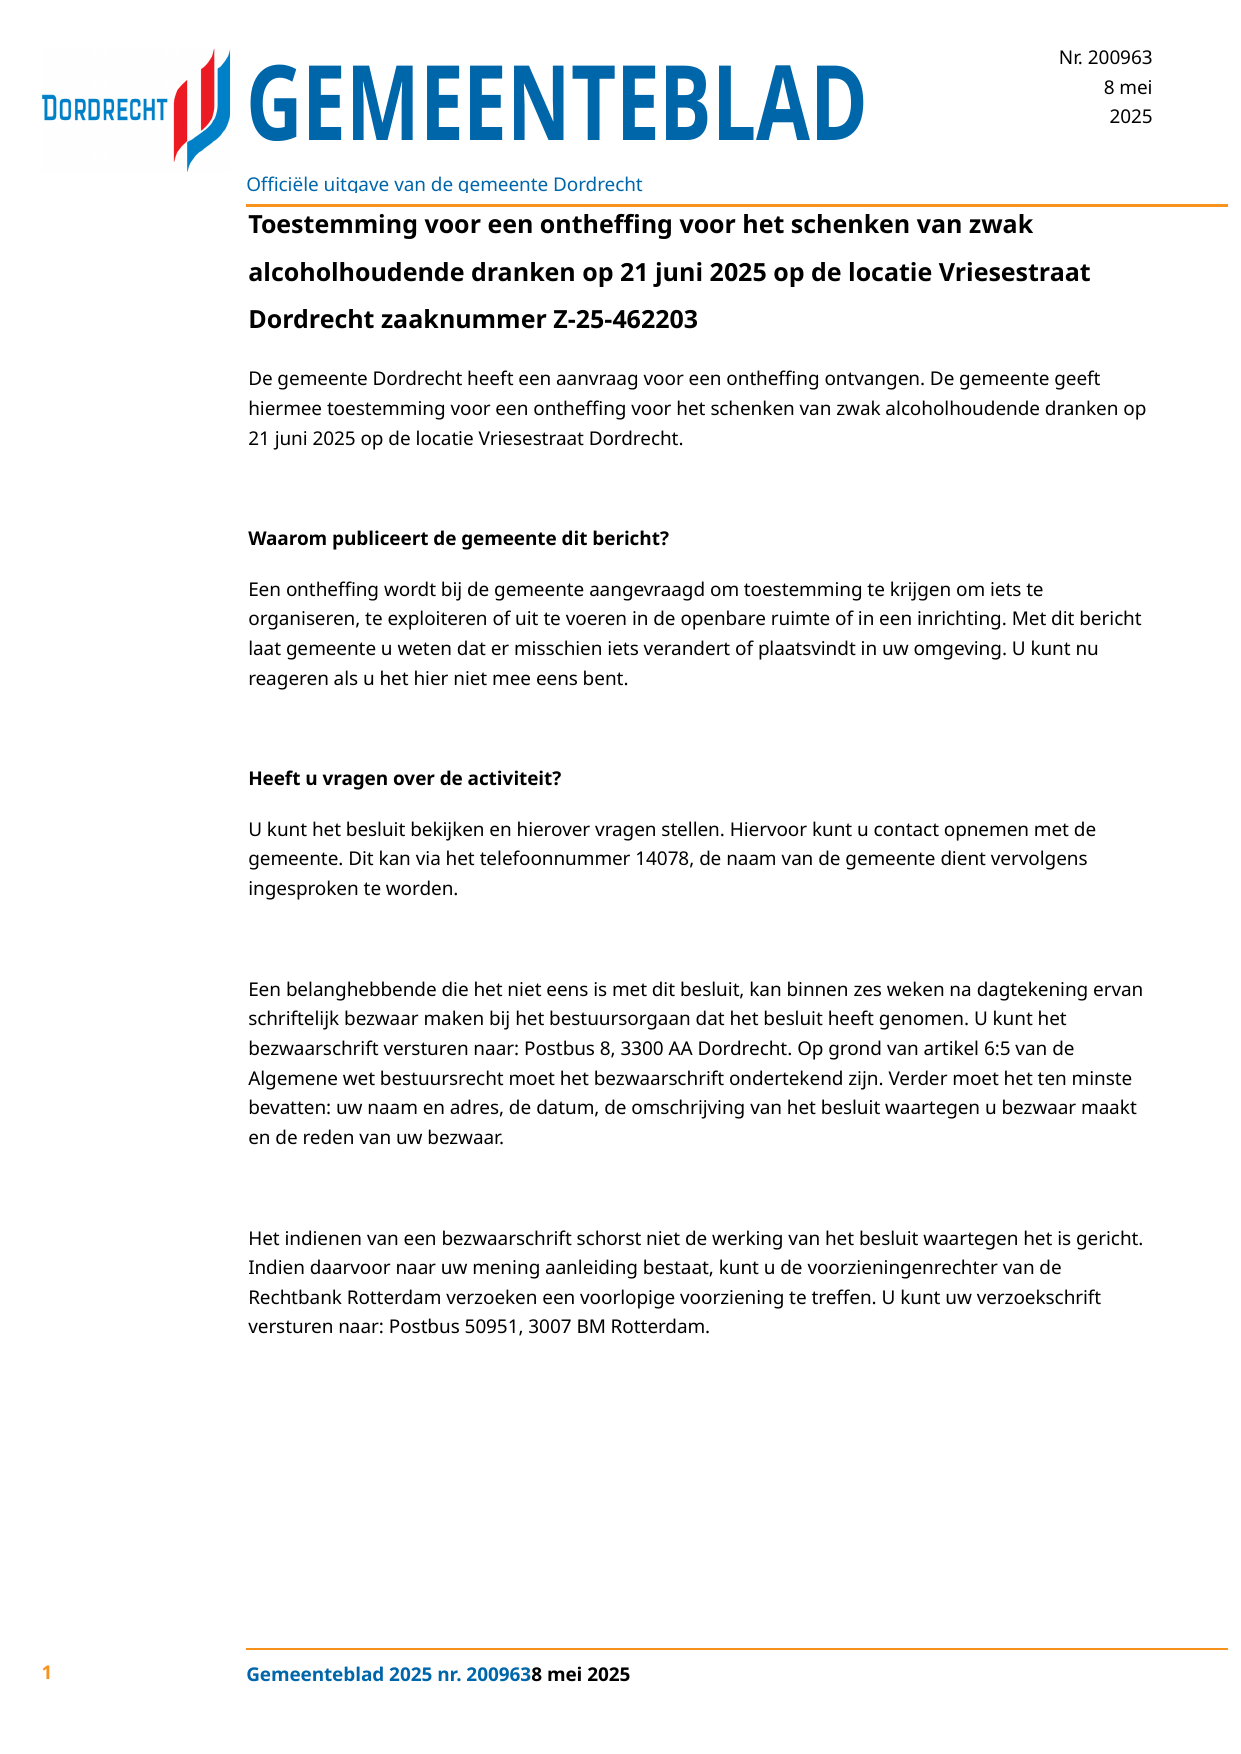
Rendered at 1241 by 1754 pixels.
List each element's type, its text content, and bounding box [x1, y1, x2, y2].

text Een ontheffing wordt bij de gemeente aangevraagd om toestemming te krijgen om iets te organiseren, te exploiteren of uit te voeren in de openbare ruimte of in een inrichting. Met dit bericht laat gemeente u weten dat er misschien iets verandert of plaatsvindt in uw omgeving. U kunt nu reageren als u het hier niet mee eens bent. [248, 576, 1152, 690]
text U kunt het besluit bekijken en hierover vragen stellen. Hiervoor kunt u contact opnemen met de gemeente. Dit kan via het telefoonnummer 14078, de naam van de gemeente dient vervolgens ingesproken te worden. [248, 816, 1152, 901]
text Het indienen van een bezwaarschrift schorst niet de werking van het besluit waartegen het is gericht. Indien daarvoor naar uw mening aanleiding bestaat, kunt u de voorzieningenrechter van de Rechtbank Rotterdam verzoeken een voorlopige voorziening te treffen. U kunt uw verzoekschrift versturen naar: Postbus 50951, 3007 BM Rotterdam. [248, 1225, 1152, 1339]
text Heeft u vragen over de activiteit? [248, 766, 1152, 791]
text Toestemming voor een ontheffing voor het schenken van zwak alcoholhoudende dranken op 21 juni 2025 op de locatie Vriesestraat Dordrecht zaaknummer Z-25-462203 [248, 207, 1152, 336]
picture [41, 47, 231, 172]
text Waarom publiceert de gemeente dit bericht? [248, 526, 1152, 551]
text De gemeente Dordrecht heeft een aanvraag voor een ontheffing ontvangen. De gemeente geeft hiermee toestemming voor een ontheffing voor het schenken van zwak alcoholhoudende dranken op 21 juni 2025 op de locatie Vriesestraat Dordrecht. [248, 366, 1152, 450]
text Een belanghebbende die het niet eens is met dit besluit, kan binnen zes weken na dagtekening ervan schriftelijk bezwaar maken bij het bestuursorgaan dat het besluit heeft genomen. U kunt het bezwaarschrift versturen naar: Postbus 8, 3300 AA Dordrecht. Op grond van artikel 6:5 van de Algemene wet bestuursrecht moet het bezwaarschrift ondertekend zijn. Verder moet het ten minste bevatten: uw naam en adres, de datum, de omschrijving van het besluit waartegen u bezwaar maakt en de reden van uw bezwaar. [248, 976, 1152, 1149]
